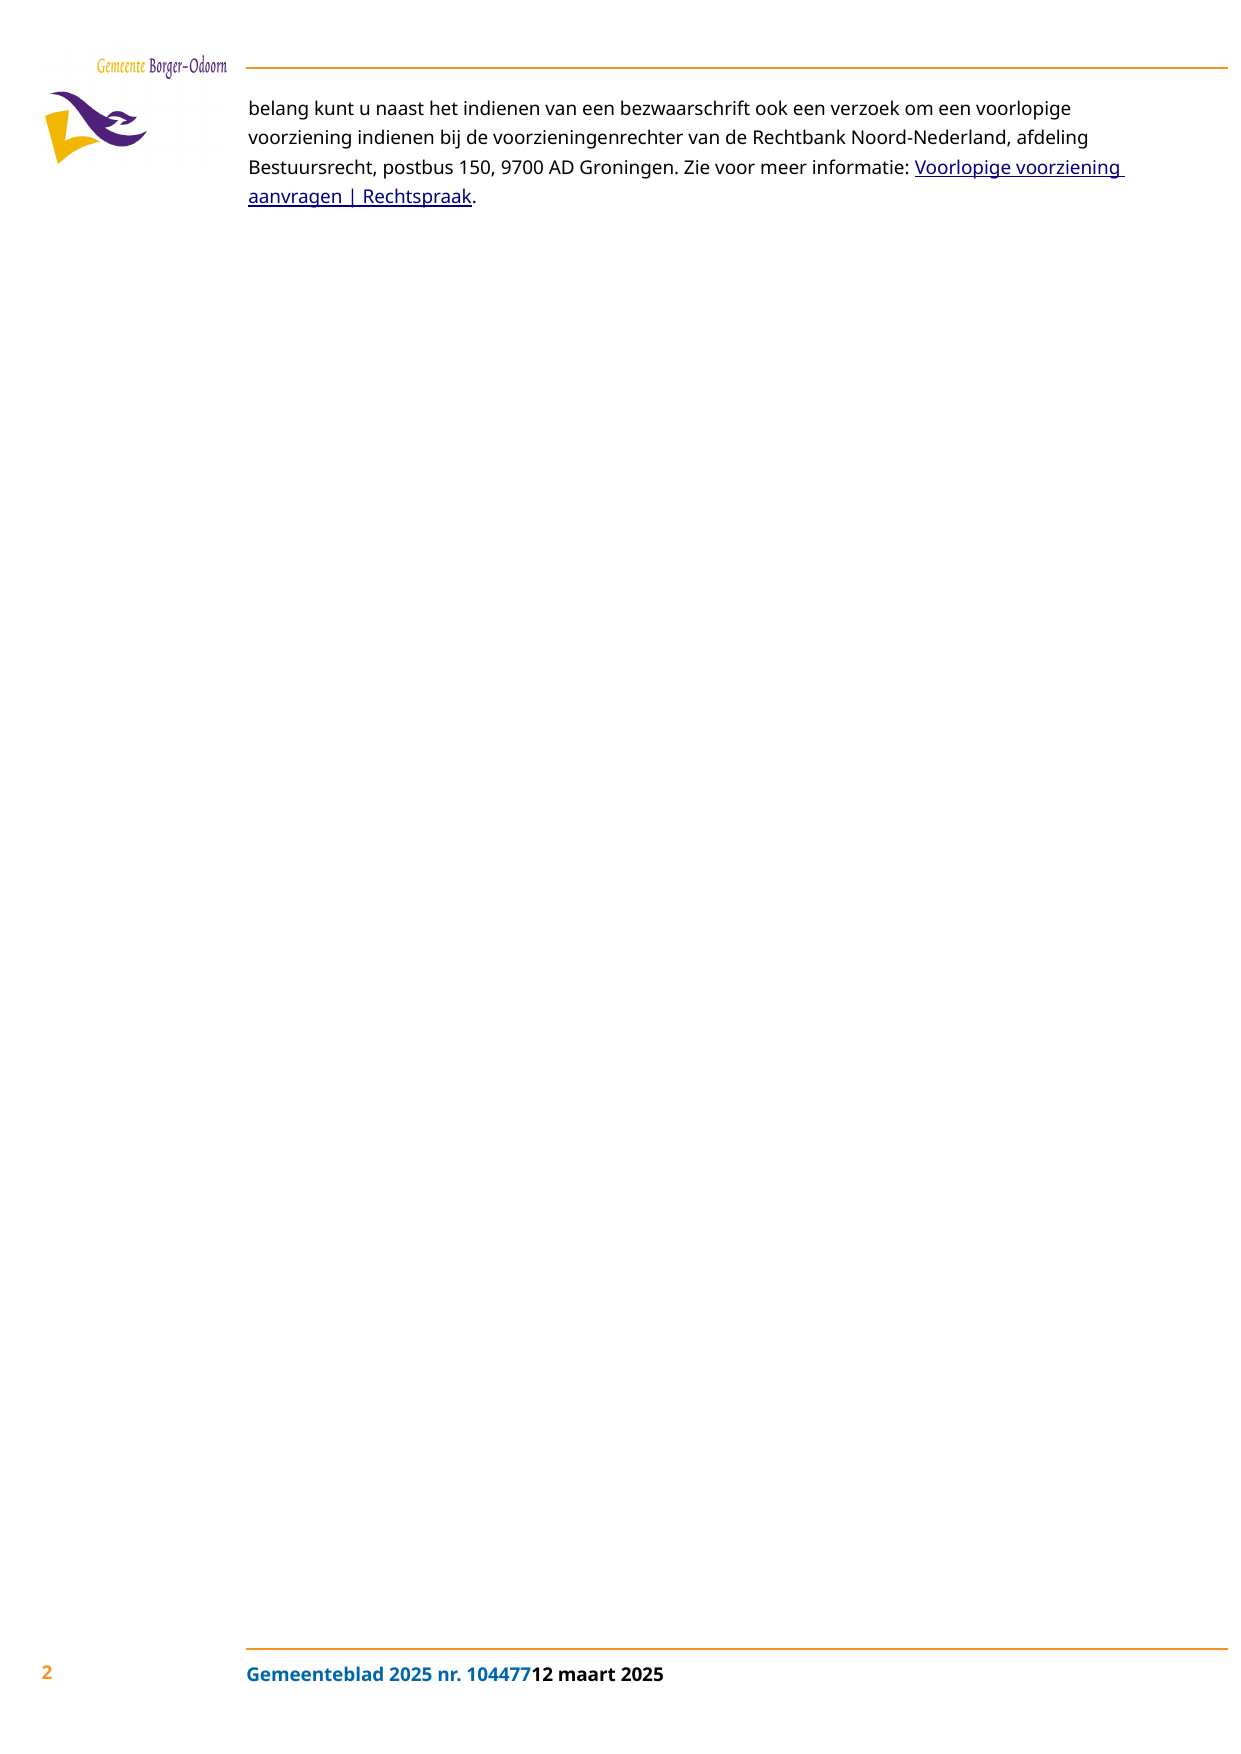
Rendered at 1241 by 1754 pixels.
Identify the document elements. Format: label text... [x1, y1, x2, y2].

text belang kunt u naast het indienen van een bezwaarschrift ook een verzoek om een voorlopige voorziening indienen bij de voorzieningenrechter van de Rechtbank Noord-Nederland, afdeling Bestuursrecht, postbus 150, 9700 AD Groningen. Zie voor meer informatie: Voorlopige voorziening aanvragen | Rechtspraak. [248, 95, 1152, 209]
picture [41, 47, 231, 172]
